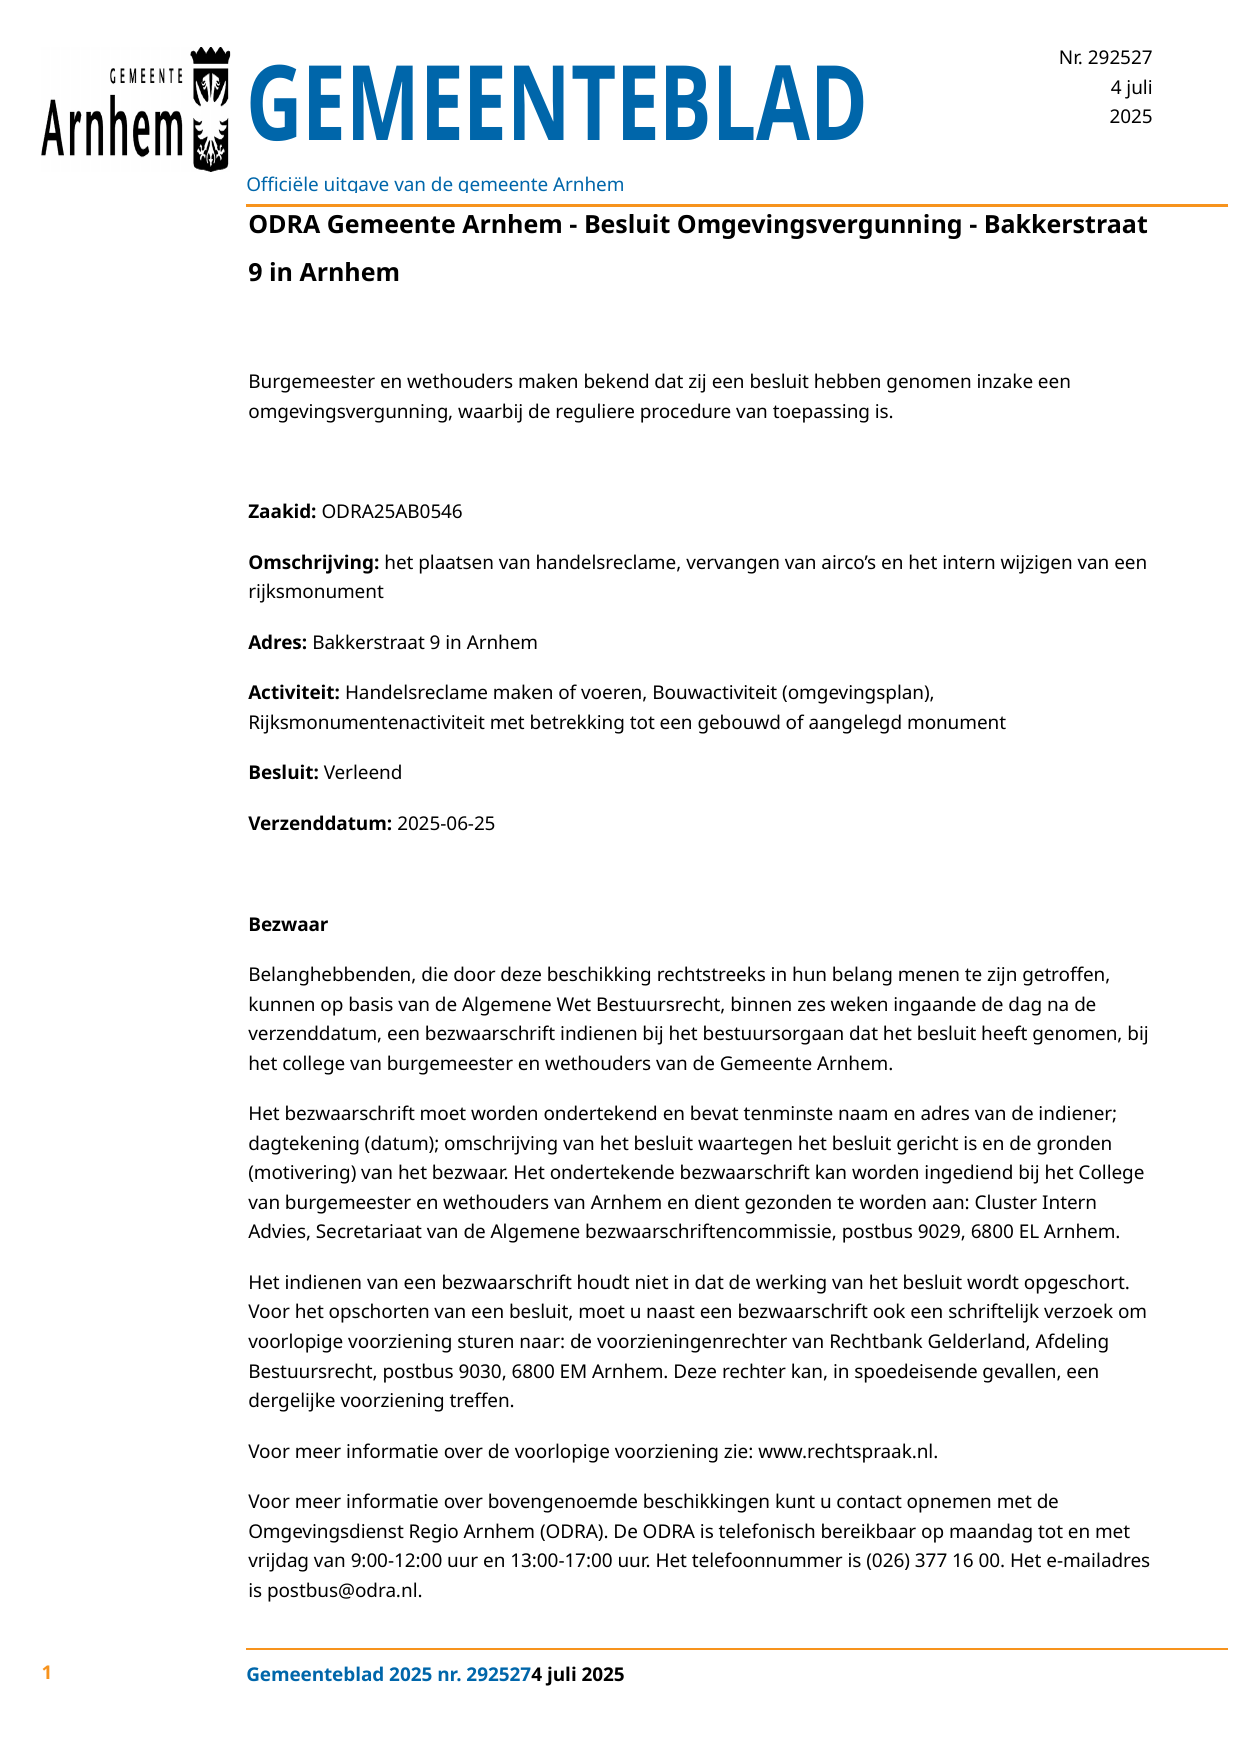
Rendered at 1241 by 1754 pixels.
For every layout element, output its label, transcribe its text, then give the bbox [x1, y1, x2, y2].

text Verzenddatum: 2025-06-25 [248, 810, 1152, 836]
picture [41, 47, 231, 172]
text Besluit: Verleend [248, 759, 1152, 785]
text ODRA Gemeente Arnhem - Besluit Omgevingsvergunning - Bakkerstraat 9 in Arnhem [248, 207, 1152, 288]
text Activiteit: Handelsreclame maken of voeren, Bouwactiviteit (omgevingsplan), Rijksmonumentenactiviteit met betrekking tot een gebouwd of aangelegd monument [248, 679, 1152, 735]
text Bezwaar [248, 911, 1152, 937]
text Omschrijving: het plaatsen van handelsreclame, vervangen van airco’s en het intern wijzigen van een rijksmonument [248, 549, 1152, 604]
text Zaakid: ODRA25AB0546 [248, 499, 1152, 524]
text Belanghebbenden, die door deze beschikking rechtstreeks in hun belang menen te zijn getroffen, kunnen op basis van de Algemene Wet Bestuursrecht, binnen zes weken ingaande de dag na de verzenddatum, een bezwaarschrift indienen bij het bestuursorgaan dat het besluit heeft genomen, bij het college van burgemeester en wethouders van de Gemeente Arnhem. [248, 961, 1152, 1076]
text Voor meer informatie over bovengenoemde beschikkingen kunt u contact opnemen met de Omgevingsdienst Regio Arnhem (ODRA). De ODRA is telefonisch bereikbaar op maandag tot en met vrijdag van 9:00-12:00 uur en 13:00-17:00 uur. Het telefoonnummer is (026) 377 16 00. Het e-mailadres is postbus@odra.nl. [248, 1488, 1152, 1603]
text Het bezwaarschrift moet worden ondertekend en bevat tenminste naam en adres van de indiener; dagtekening (datum); omschrijving van het besluit waartegen het besluit gericht is en de gronden (motivering) van het bezwaar. Het ondertekende bezwaarschrift kan worden ingediend bij het College van burgemeester en wethouders van Arnhem en dient gezonden te worden aan: Cluster Intern Advies, Secretariaat van de Algemene bezwaarschriftencommissie, postbus 9029, 6800 EL Arnhem. [248, 1100, 1152, 1244]
text Adres: Bakkerstraat 9 in Arnhem [248, 629, 1152, 655]
text Burgemeester en wethouders maken bekend dat zij een besluit hebben genomen inzake een omgevingsvergunning, waarbij de reguliere procedure van toepassing is. [248, 368, 1152, 424]
text Voor meer informatie over de voorlopige voorziening zie: www.rechtspraak.nl. [248, 1438, 1152, 1464]
text Het indienen van een bezwaarschrift houdt niet in dat de werking van het besluit wordt opgeschort. Voor het opschorten van een besluit, moet u naast een bezwaarschrift ook een schriftelijk verzoek om voorlopige voorziening sturen naar: de voorzieningenrechter van Rechtbank Gelderland, Afdeling Bestuursrecht, postbus 9030, 6800 EM Arnhem. Deze rechter kan, in spoedeisende gevallen, een dergelijke voorziening treffen. [248, 1269, 1152, 1413]
